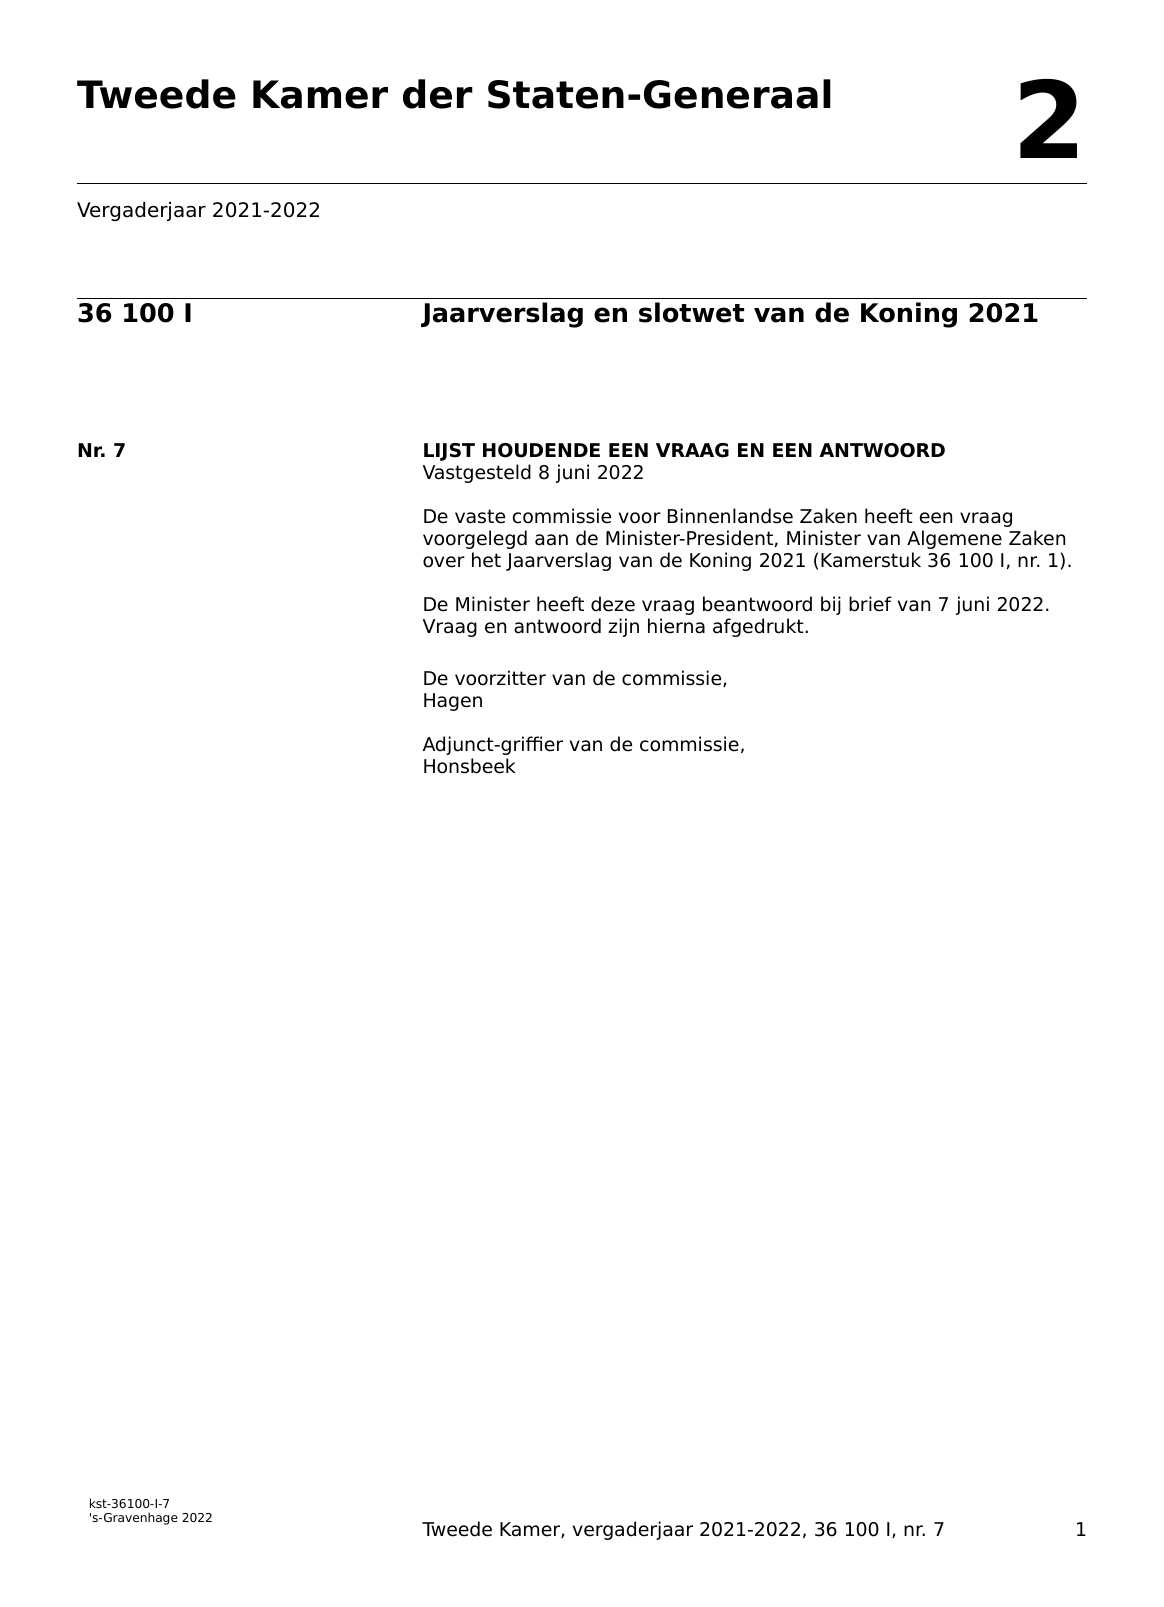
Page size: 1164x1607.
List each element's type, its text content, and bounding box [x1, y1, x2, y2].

text Vastgesteld 8 juni 2022 [422, 462, 1087, 484]
table_cell Vergaderjaar 2021-2022 [77, 184, 1087, 298]
table_header 2 [886, 59, 1087, 183]
text De vaste commissie voor Binnenlandse Zaken heeft een vraag voorgelegd aan de Minister-President, Minister van Algemene Zaken over het Jaarverslag van de Koning 2021 (Kamerstuk 36 100 I, nr. 1). [422, 506, 1087, 572]
text 's-Gravenhage 2022 [88, 1511, 323, 1525]
text kst-36100-I-7 [88, 1497, 323, 1511]
text De voorzitter van de commissie, Hagen [422, 668, 1087, 712]
subtitle 36 100 I Jaarverslag en slotwet van de Koning 2021 [77, 299, 1087, 329]
table_header Tweede Kamer der Staten-Generaal [77, 59, 886, 183]
subtitle Nr. 7 LIJST HOUDENDE EEN VRAAG EN EEN ANTWOORD [77, 440, 1087, 462]
text Adjunct-griffier van de commissie, Honsbeek [422, 734, 1087, 778]
text De Minister heeft deze vraag beantwoord bij brief van 7 juni 2022. Vraag en antwoord zijn hierna afgedrukt. [422, 594, 1087, 638]
